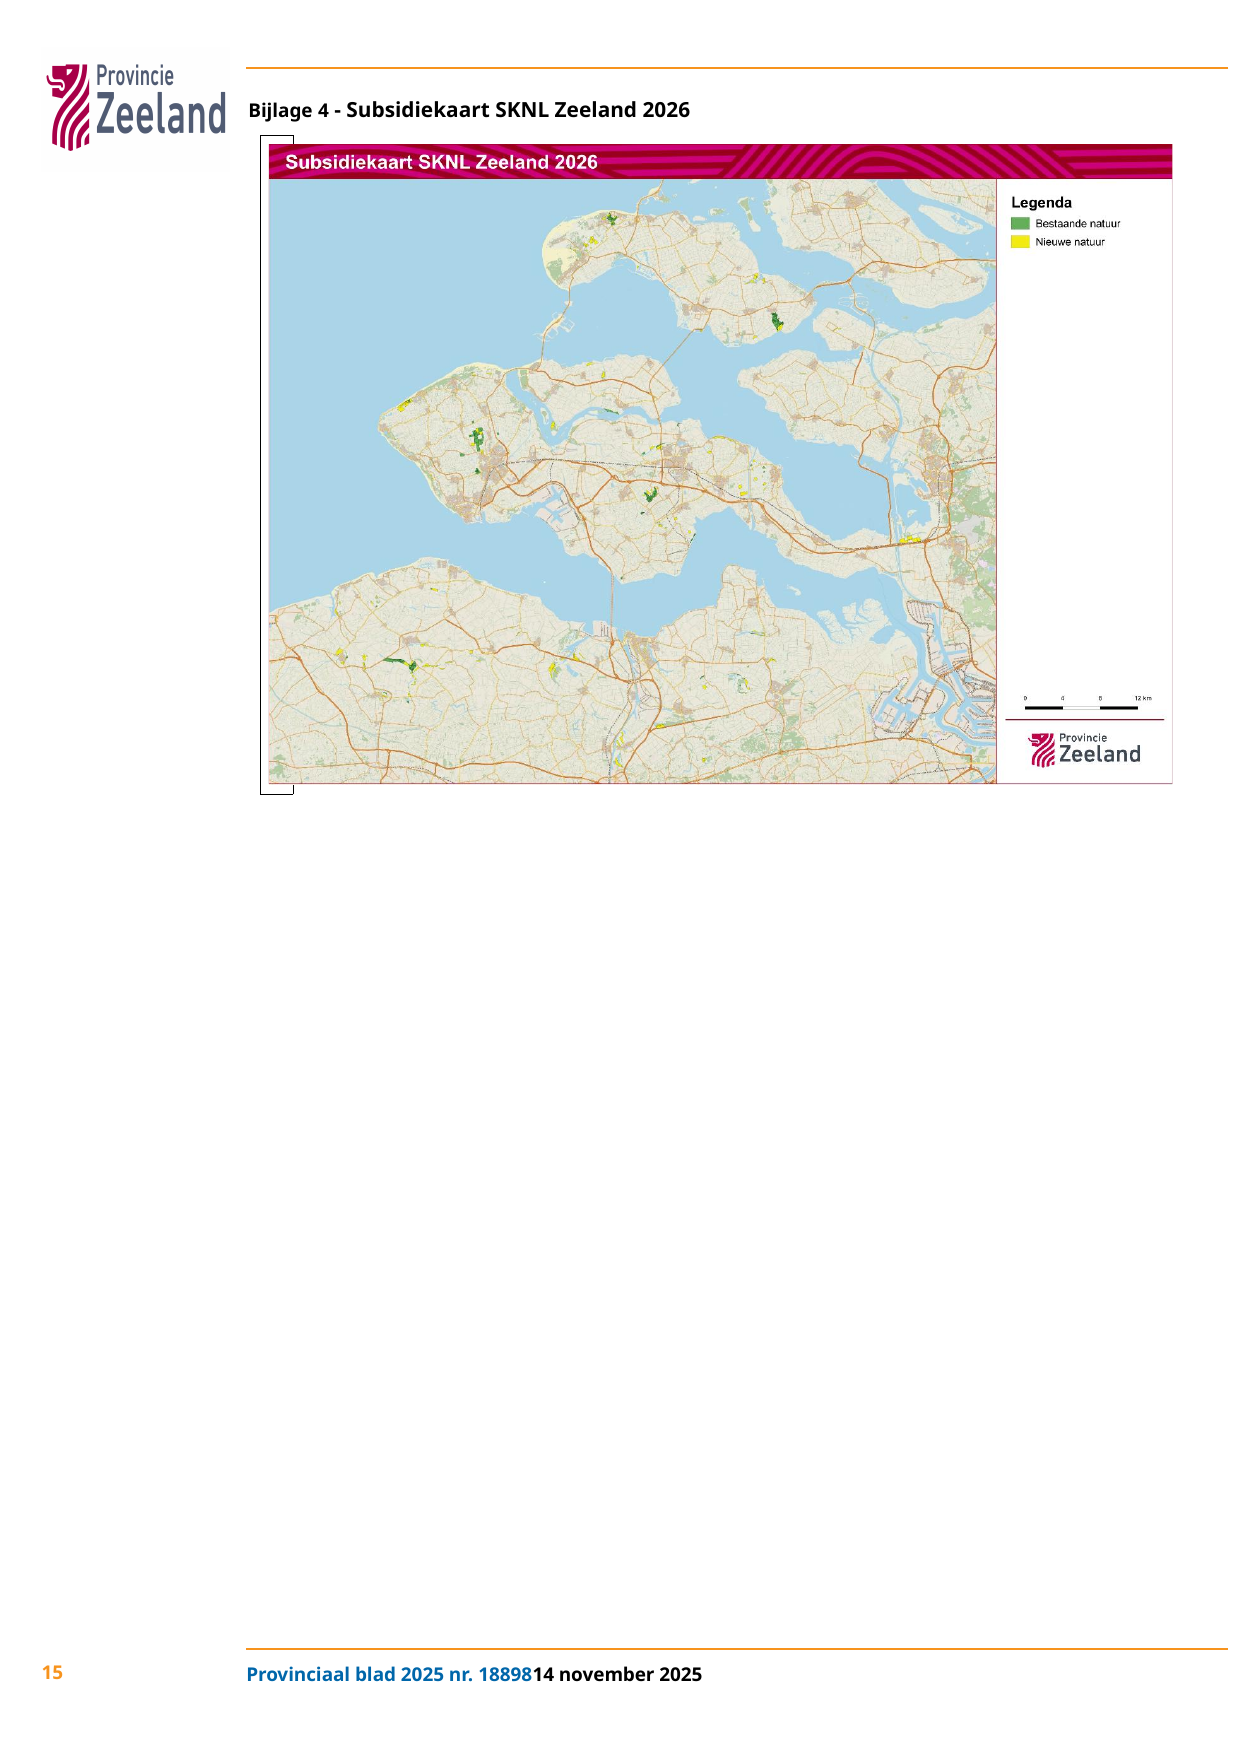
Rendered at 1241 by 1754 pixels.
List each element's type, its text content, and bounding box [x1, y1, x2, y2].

text Bijlage 4 - Subsidiekaart SKNL Zeeland 2026 [248, 95, 1152, 123]
picture [41, 47, 231, 172]
picture [268, 144, 1173, 785]
